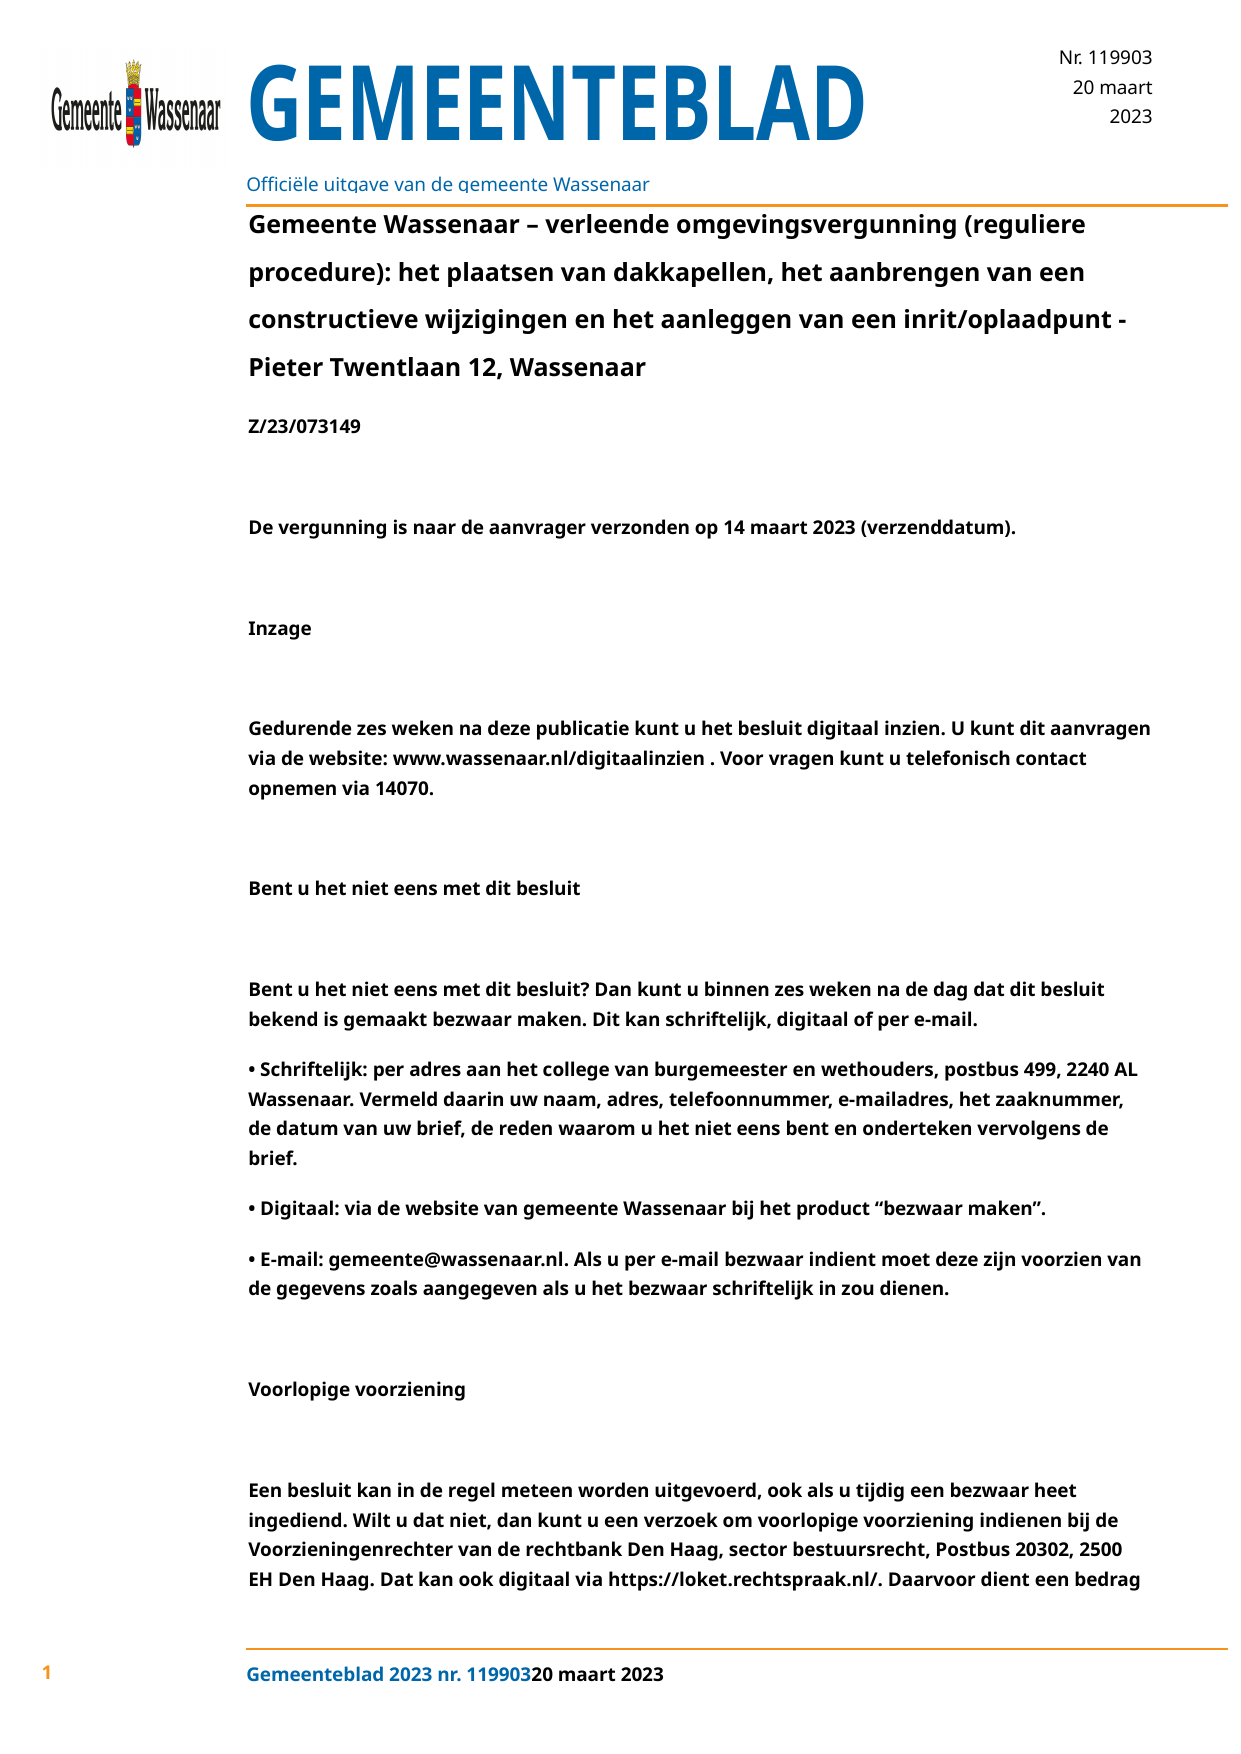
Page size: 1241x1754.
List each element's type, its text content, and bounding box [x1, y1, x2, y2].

text Z/23/073149 [248, 413, 1152, 439]
text • Digitaal: via de website van gemeente Wassenaar bij het product “bezwaar maken”. [248, 1196, 1152, 1221]
text Bent u het niet eens met dit besluit [248, 876, 1152, 901]
picture [41, 47, 231, 172]
text • E-mail: gemeente@wassenaar.nl. Als u per e-mail bezwaar indient moet deze zijn voorzien van de gegevens zoals aangegeven als u het bezwaar schriftelijk in zou dienen. [248, 1246, 1152, 1301]
text De vergunning is naar de aanvrager verzonden op 14 maart 2023 (verzenddatum). [248, 514, 1152, 540]
text Een besluit kan in de regel meteen worden uitgevoerd, ook als u tijdig een bezwaar heet ingediend. Wilt u dat niet, dan kunt u een verzoek om voorlopige voorziening indienen bij de Voorzieningenrechter van de rechtbank Den Haag, sector bestuursrecht, Postbus 20302, 2500 EH Den Haag. Dat kan ook digitaal via https://loket.rechtspraak.nl/. Daarvoor dient een bedrag [248, 1477, 1152, 1592]
text Inzage [248, 615, 1152, 641]
text • Schriftelijk: per adres aan het college van burgemeester en wethouders, postbus 499, 2240 AL Wassenaar. Vermeld daarin uw naam, adres, telefoonnummer, e-mailadres, het zaaknummer, de datum van uw brief, de reden waarom u het niet eens bent en onderteken vervolgens de brief. [248, 1056, 1152, 1171]
text Gemeente Wassenaar – verleende omgevingsvergunning (reguliere procedure): het plaatsen van dakkapellen, het aanbrengen van een constructieve wijzigingen en het aanleggen van een inrit/oplaadpunt - Pieter Twentlaan 12, Wassenaar [248, 207, 1152, 384]
text Voorlopige voorziening [248, 1376, 1152, 1402]
text Bent u het niet eens met dit besluit? Dan kunt u binnen zes weken na de dag dat dit besluit bekend is gemaakt bezwaar maken. Dit kan schriftelijk, digitaal of per e-mail. [248, 976, 1152, 1032]
text Gedurende zes weken na deze publicatie kunt u het besluit digitaal inzien. U kunt dit aanvragen via de website: www.wassenaar.nl/digitaalinzien . Voor vragen kunt u telefonisch contact opnemen via 14070. [248, 716, 1152, 801]
